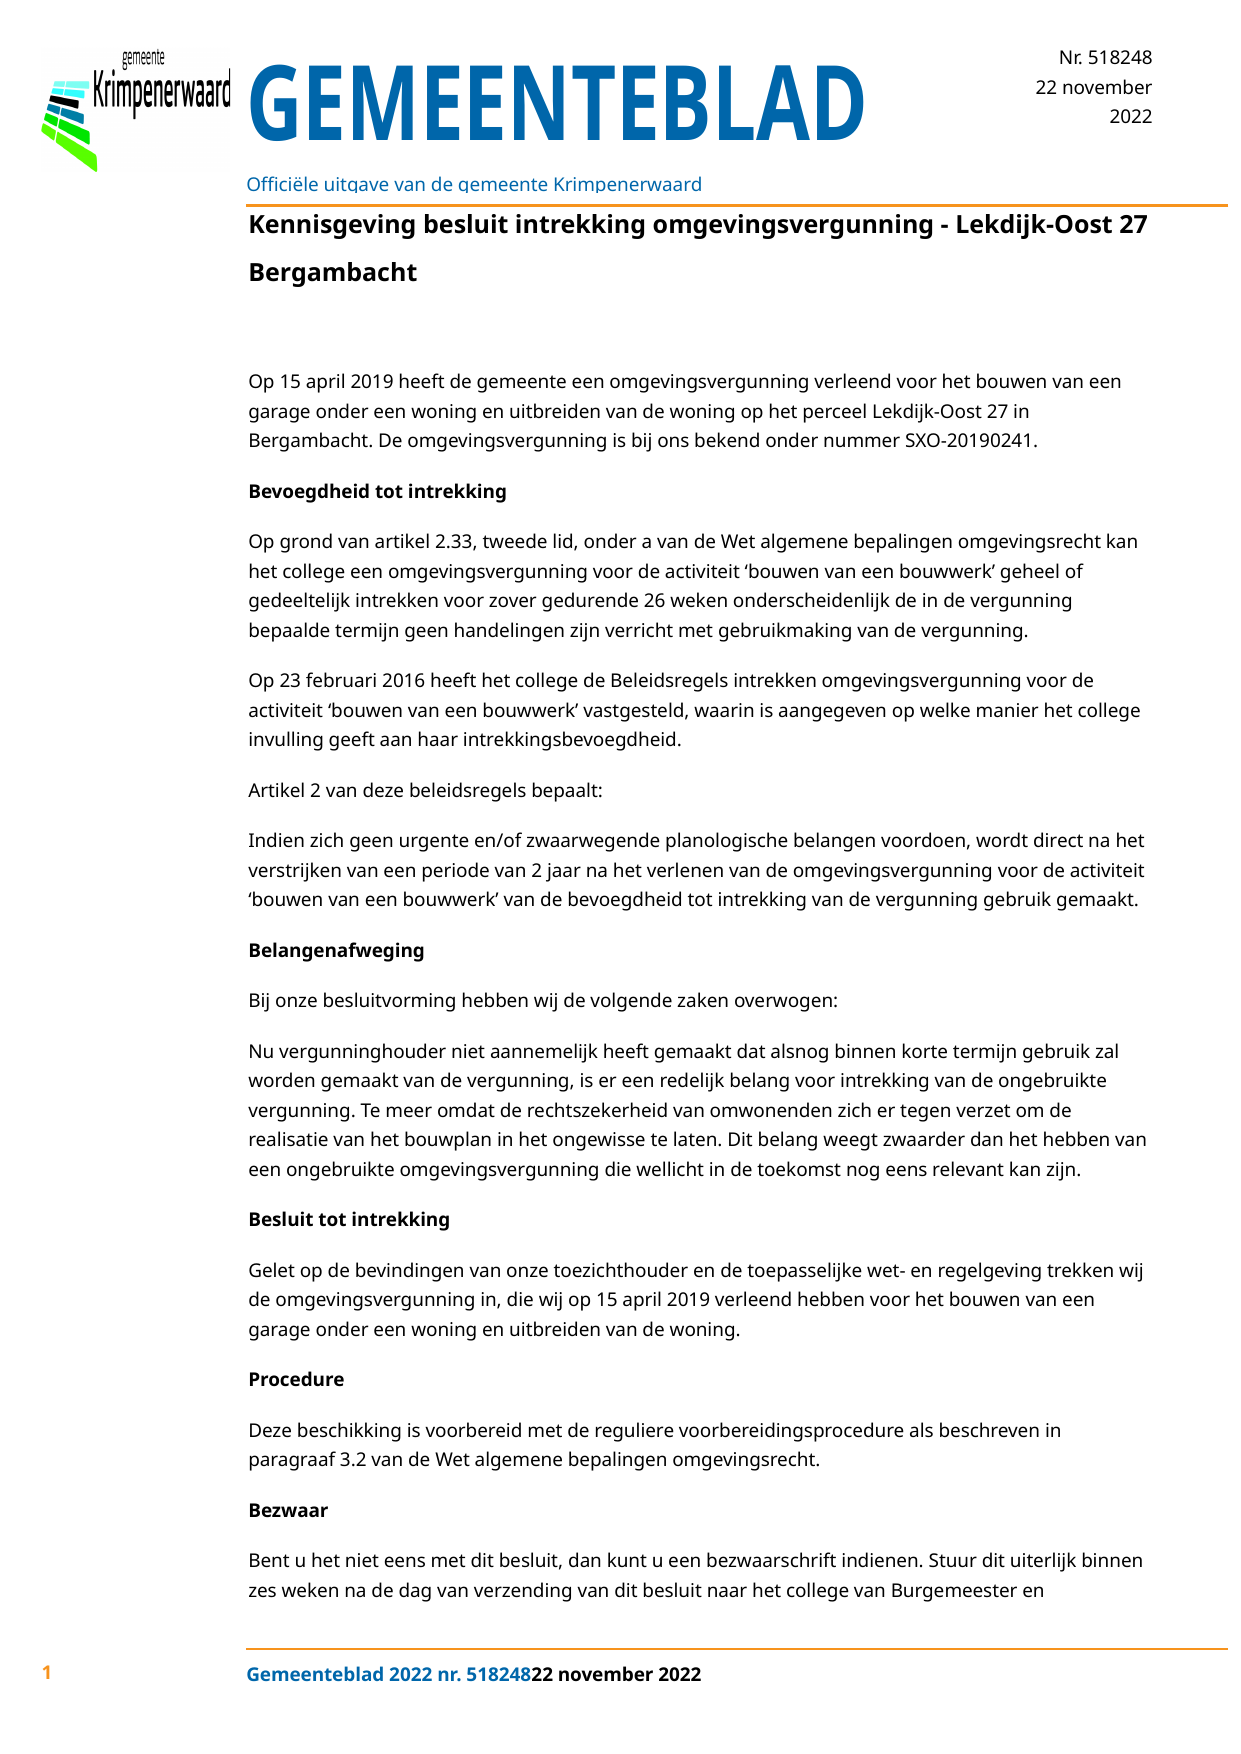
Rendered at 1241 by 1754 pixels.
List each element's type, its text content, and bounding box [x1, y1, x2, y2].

text Gelet op de bevindingen van onze toezichthouder en de toepasselijke wet- en regelgeving trekken wij de omgevingsvergunning in, die wij op 15 april 2019 verleend hebben voor het bouwen van een garage onder een woning en uitbreiden van de woning. [248, 1257, 1152, 1342]
text Op grond van artikel 2.33, tweede lid, onder a van de Wet algemene bepalingen omgevingsrecht kan het college een omgevingsvergunning voor de activiteit ‘bouwen van een bouwwerk’ geheel of gedeeltelijk intrekken voor zover gedurende 26 weken onderscheidenlijk de in de vergunning bepaalde termijn geen handelingen zijn verricht met gebruikmaking van de vergunning. [248, 528, 1152, 643]
text Op 23 februari 2016 heeft het college de Beleidsregels intrekken omgevingsvergunning voor de activiteit ‘bouwen van een bouwwerk’ vastgesteld, waarin is aangegeven op welke manier het college invulling geeft aan haar intrekkingsbevoegdheid. [248, 667, 1152, 752]
text Besluit tot intrekking [248, 1207, 1152, 1232]
text Kennisgeving besluit intrekking omgevingsvergunning - Lekdijk-Oost 27 Bergambacht [248, 207, 1152, 288]
text Bent u het niet eens met dit besluit, dan kunt u een bezwaarschrift indienen. Stuur dit uiterlijk binnen zes weken na de dag van verzending van dit besluit naar het college van Burgemeester en [248, 1547, 1152, 1603]
text Bezwaar [248, 1497, 1152, 1523]
text Nu vergunninghouder niet aannemelijk heeft gemaakt dat alsnog binnen korte termijn gebruik zal worden gemaakt van de vergunning, is er een redelijk belang voor intrekking van de ongebruikte vergunning. Te meer omdat de rechtszekerheid van omwonenden zich er tegen verzet om de realisatie van het bouwplan in het ongewisse te laten. Dit belang weegt zwaarder dan het hebben van een ongebruikte omgevingsvergunning die wellicht in de toekomst nog eens relevant kan zijn. [248, 1038, 1152, 1182]
text Procedure [248, 1367, 1152, 1392]
text Belangenafweging [248, 937, 1152, 963]
text Artikel 2 van deze beleidsregels bepaalt: [248, 777, 1152, 803]
text Indien zich geen urgente en/of zwaarwegende planologische belangen voordoen, wordt direct na het verstrijken van een periode van 2 jaar na het verlenen van de omgevingsvergunning voor de activiteit ‘bouwen van een bouwwerk’ van de bevoegdheid tot intrekking van de vergunning gebruik gemaakt. [248, 827, 1152, 912]
text Bevoegdheid tot intrekking [248, 478, 1152, 504]
text Bij onze besluitvorming hebben wij de volgende zaken overwogen: [248, 987, 1152, 1013]
text Deze beschikking is voorbereid met de reguliere voorbereidingsprocedure als beschreven in paragraaf 3.2 van de Wet algemene bepalingen omgevingsrecht. [248, 1417, 1152, 1472]
picture [41, 47, 231, 172]
text Op 15 april 2019 heeft de gemeente een omgevingsvergunning verleend voor het bouwen van een garage onder een woning en uitbreiden van de woning op het perceel Lekdijk-Oost 27 in Bergambacht. De omgevingsvergunning is bij ons bekend onder nummer SXO-20190241. [248, 368, 1152, 453]
